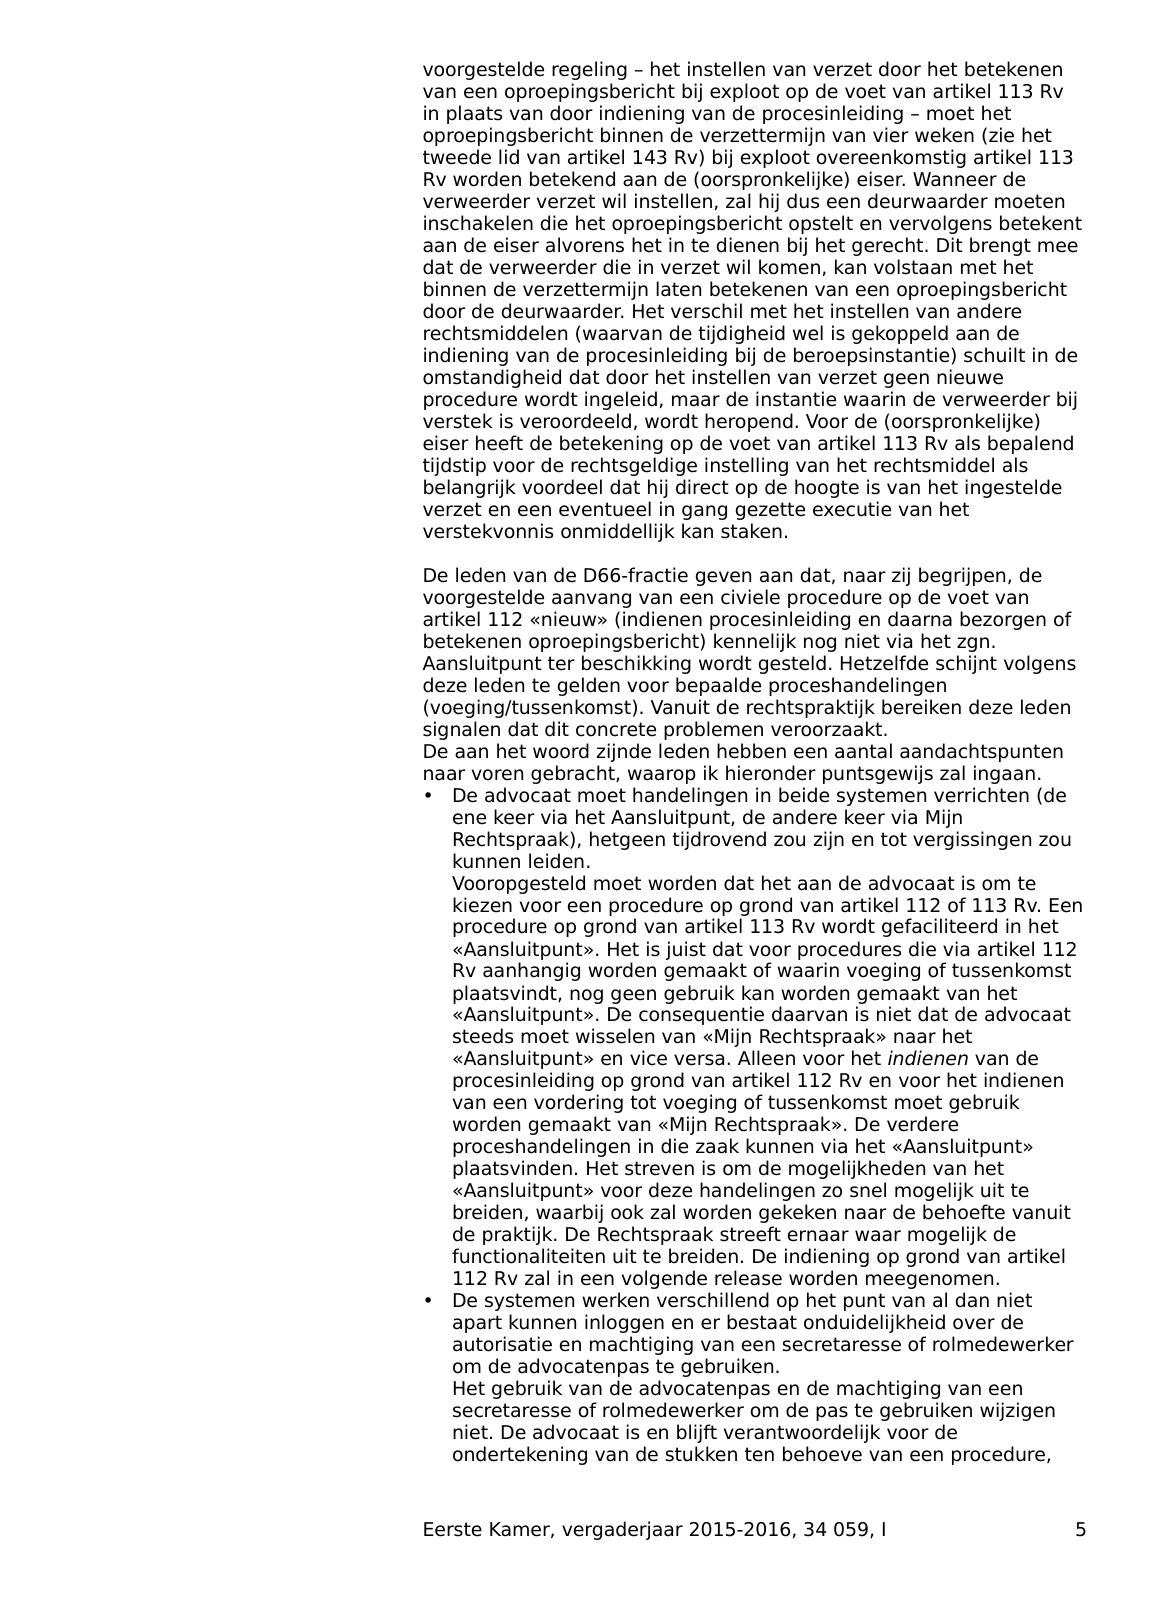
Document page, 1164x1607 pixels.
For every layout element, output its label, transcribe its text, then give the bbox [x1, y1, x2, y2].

text Vooropgesteld moet worden dat het aan de advocaat is om te kiezen voor een procedure op grond van artikel 112 of 113 Rv. Een procedure op grond van artikel 113 Rv wordt gefaciliteerd in het «Aansluitpunt». Het is juist dat voor procedures die via artikel 112 Rv aanhangig worden gemaakt of waarin voeging of tussenkomst plaatsvindt, nog geen gebruik kan worden gemaakt van het «Aansluitpunt». De consequentie daarvan is niet dat de advocaat steeds moet wisselen van «Mijn Rechtspraak» naar het «Aansluitpunt» en vice versa. Alleen voor het indienen van de procesinleiding op grond van artikel 112 Rv en voor het indienen van een vordering tot voeging of tussenkomst moet gebruik worden gemaakt van «Mijn Rechtspraak». De verdere proceshandelingen in die zaak kunnen via het «Aansluitpunt» plaatsvinden. Het streven is om de mogelijkheden van het «Aansluitpunt» voor deze handelingen zo snel mogelijk uit te breiden, waarbij ook zal worden gekeken naar de behoefte vanuit de praktijk. De Rechtspraak streeft ernaar waar mogelijk de functionaliteiten uit te breiden. De indiening op grond van artikel 112 Rv zal in een volgende release worden meegenomen. [452, 872, 1087, 1290]
text • De systemen werken verschillend op het punt van al dan niet apart kunnen inloggen en er bestaat onduidelijkheid over de autorisatie en machtiging van een secretaresse of rolmedewerker om de advocatenpas te gebruiken. [422, 1290, 1087, 1378]
text • De advocaat moet handelingen in beide systemen verrichten (de ene keer via het Aansluitpunt, de andere keer via Mijn Rechtspraak), hetgeen tijdrovend zou zijn en tot vergissingen zou kunnen leiden. [422, 784, 1087, 872]
text De aan het woord zijnde leden hebben een aantal aandachtspunten naar voren gebracht, waarop ik hieronder puntsgewijs zal ingaan. [422, 741, 1087, 784]
text voorgestelde regeling – het instellen van verzet door het betekenen van een oproepingsbericht bij exploot op de voet van artikel 113 Rv in plaats van door indiening van de procesinleiding – moet het oproepingsbericht binnen de verzettermijn van vier weken (zie het tweede lid van artikel 143 Rv) bij exploot overeenkomstig artikel 113 Rv worden betekend aan de (oorspronkelijke) eiser. Wanneer de verweerder verzet wil instellen, zal hij dus een deurwaarder moeten inschakelen die het oproepingsbericht opstelt en vervolgens betekent aan de eiser alvorens het in te dienen bij het gerecht. Dit brengt mee dat de verweerder die in verzet wil komen, kan volstaan met het binnen de verzettermijn laten betekenen van een oproepingsbericht door de deurwaarder. Het verschil met het instellen van andere rechtsmiddelen (waarvan de tijdigheid wel is gekoppeld aan de indiening van de procesinleiding bij de beroepsinstantie) schuilt in de omstandigheid dat door het instellen van verzet geen nieuwe procedure wordt ingeleid, maar de instantie waarin de verweerder bij verstek is veroordeeld, wordt heropend. Voor de (oorspronkelijke) eiser heeft de betekening op de voet van artikel 113 Rv als bepalend tijdstip voor de rechtsgeldige instelling van het rechtsmiddel als belangrijk voordeel dat hij direct op de hoogte is van het ingestelde verzet en een eventueel in gang gezette executie van het verstekvonnis onmiddellijk kan staken. [422, 59, 1087, 543]
text Het gebruik van de advocatenpas en de machtiging van een secretaresse of rolmedewerker om de pas te gebruiken wijzigen niet. De advocaat is en blijft verantwoordelijk voor de ondertekening van de stukken ten behoeve van een procedure, [452, 1378, 1087, 1466]
text De leden van de D66-fractie geven aan dat, naar zij begrijpen, de voorgestelde aanvang van een civiele procedure op de voet van artikel 112 «nieuw» (indienen procesinleiding en daarna bezorgen of betekenen oproepingsbericht) kennelijk nog niet via het zgn. Aansluitpunt ter beschikking wordt gesteld. Hetzelfde schijnt volgens deze leden te gelden voor bepaalde proceshandelingen (voeging/tussenkomst). Vanuit de rechtspraktijk bereiken deze leden signalen dat dit concrete problemen veroorzaakt. [422, 565, 1087, 741]
